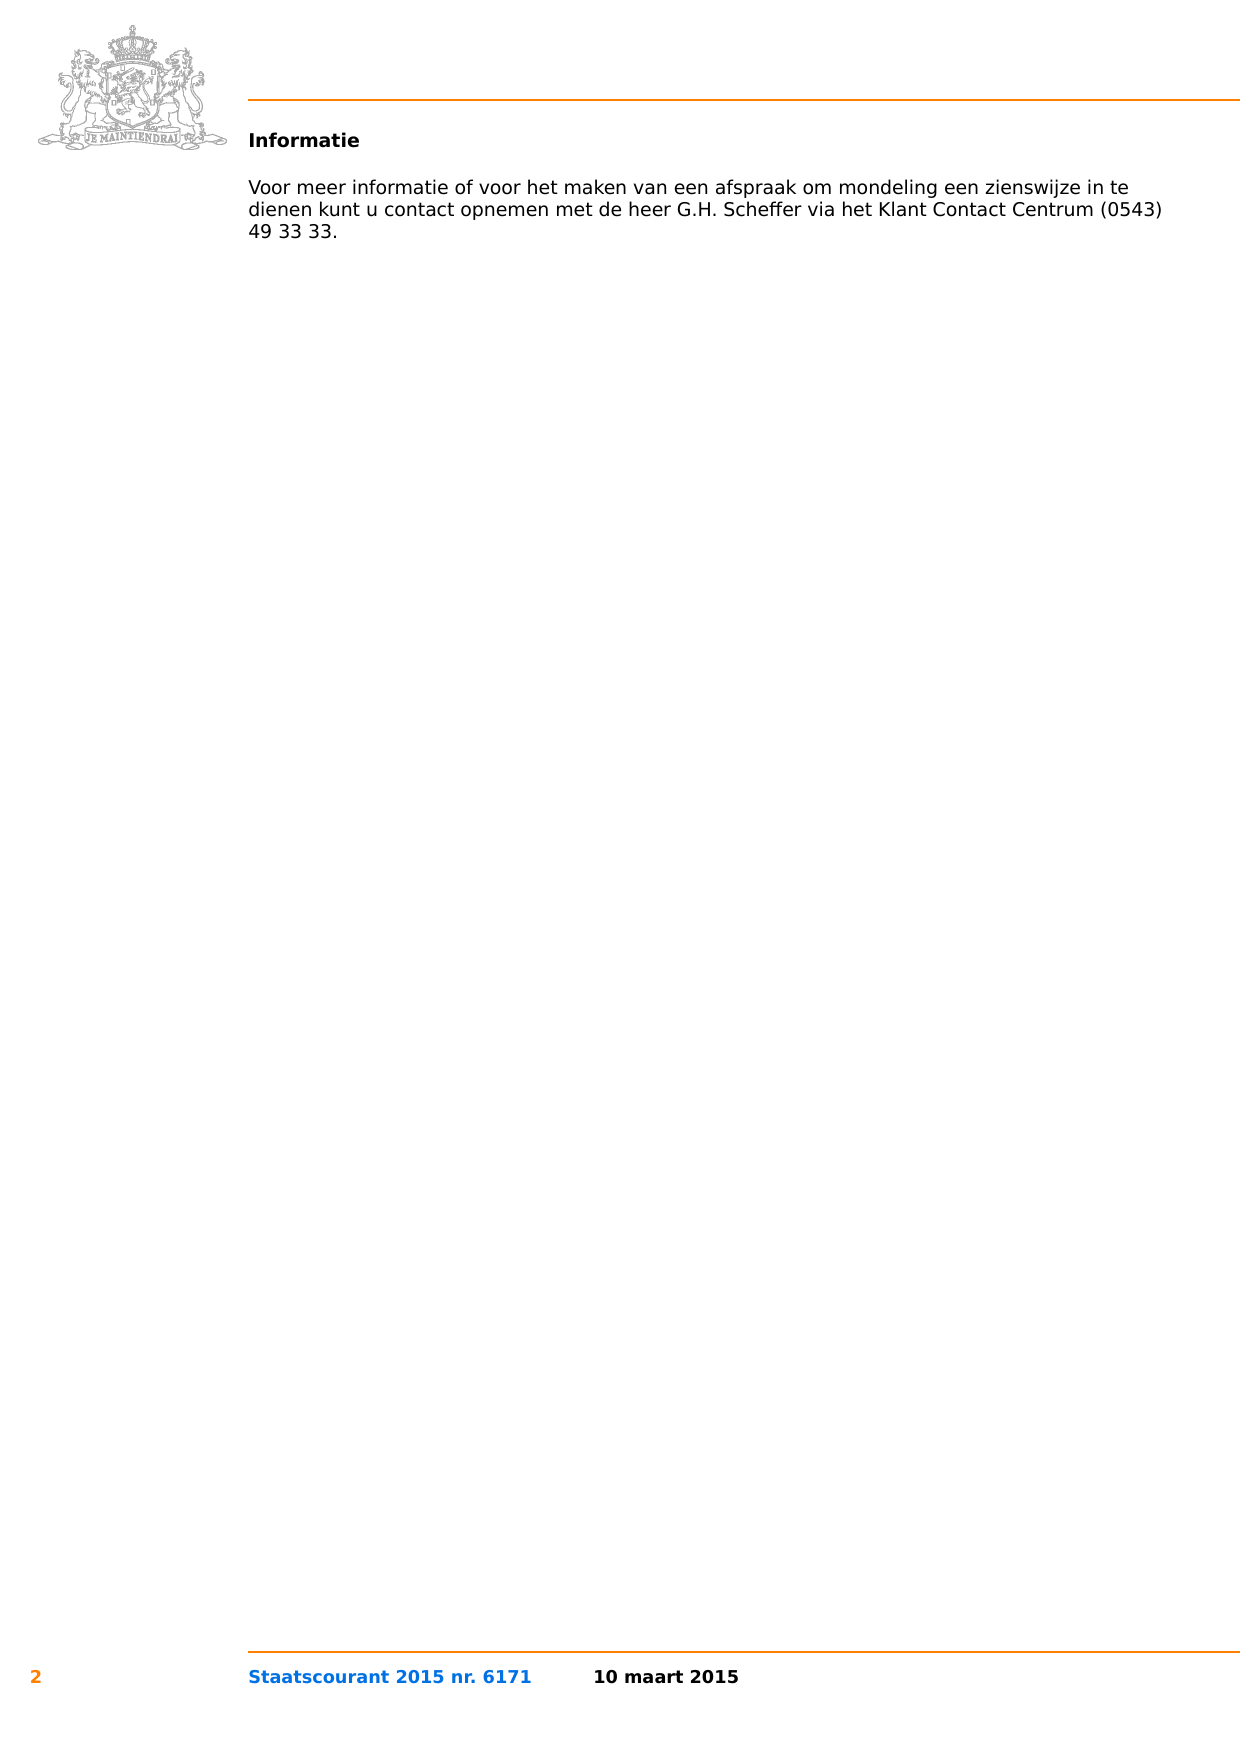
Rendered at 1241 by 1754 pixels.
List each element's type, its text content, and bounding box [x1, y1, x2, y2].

text Voor meer informatie of voor het maken van een afspraak om mondeling een zienswijze in te dienen kunt u contact opnemen met de heer G.H. Scheffer via het Klant Contact Centrum (0543) 49 33 33. [248, 177, 1163, 243]
picture [38, 25, 227, 150]
subtitle Informatie [248, 130, 1163, 152]
